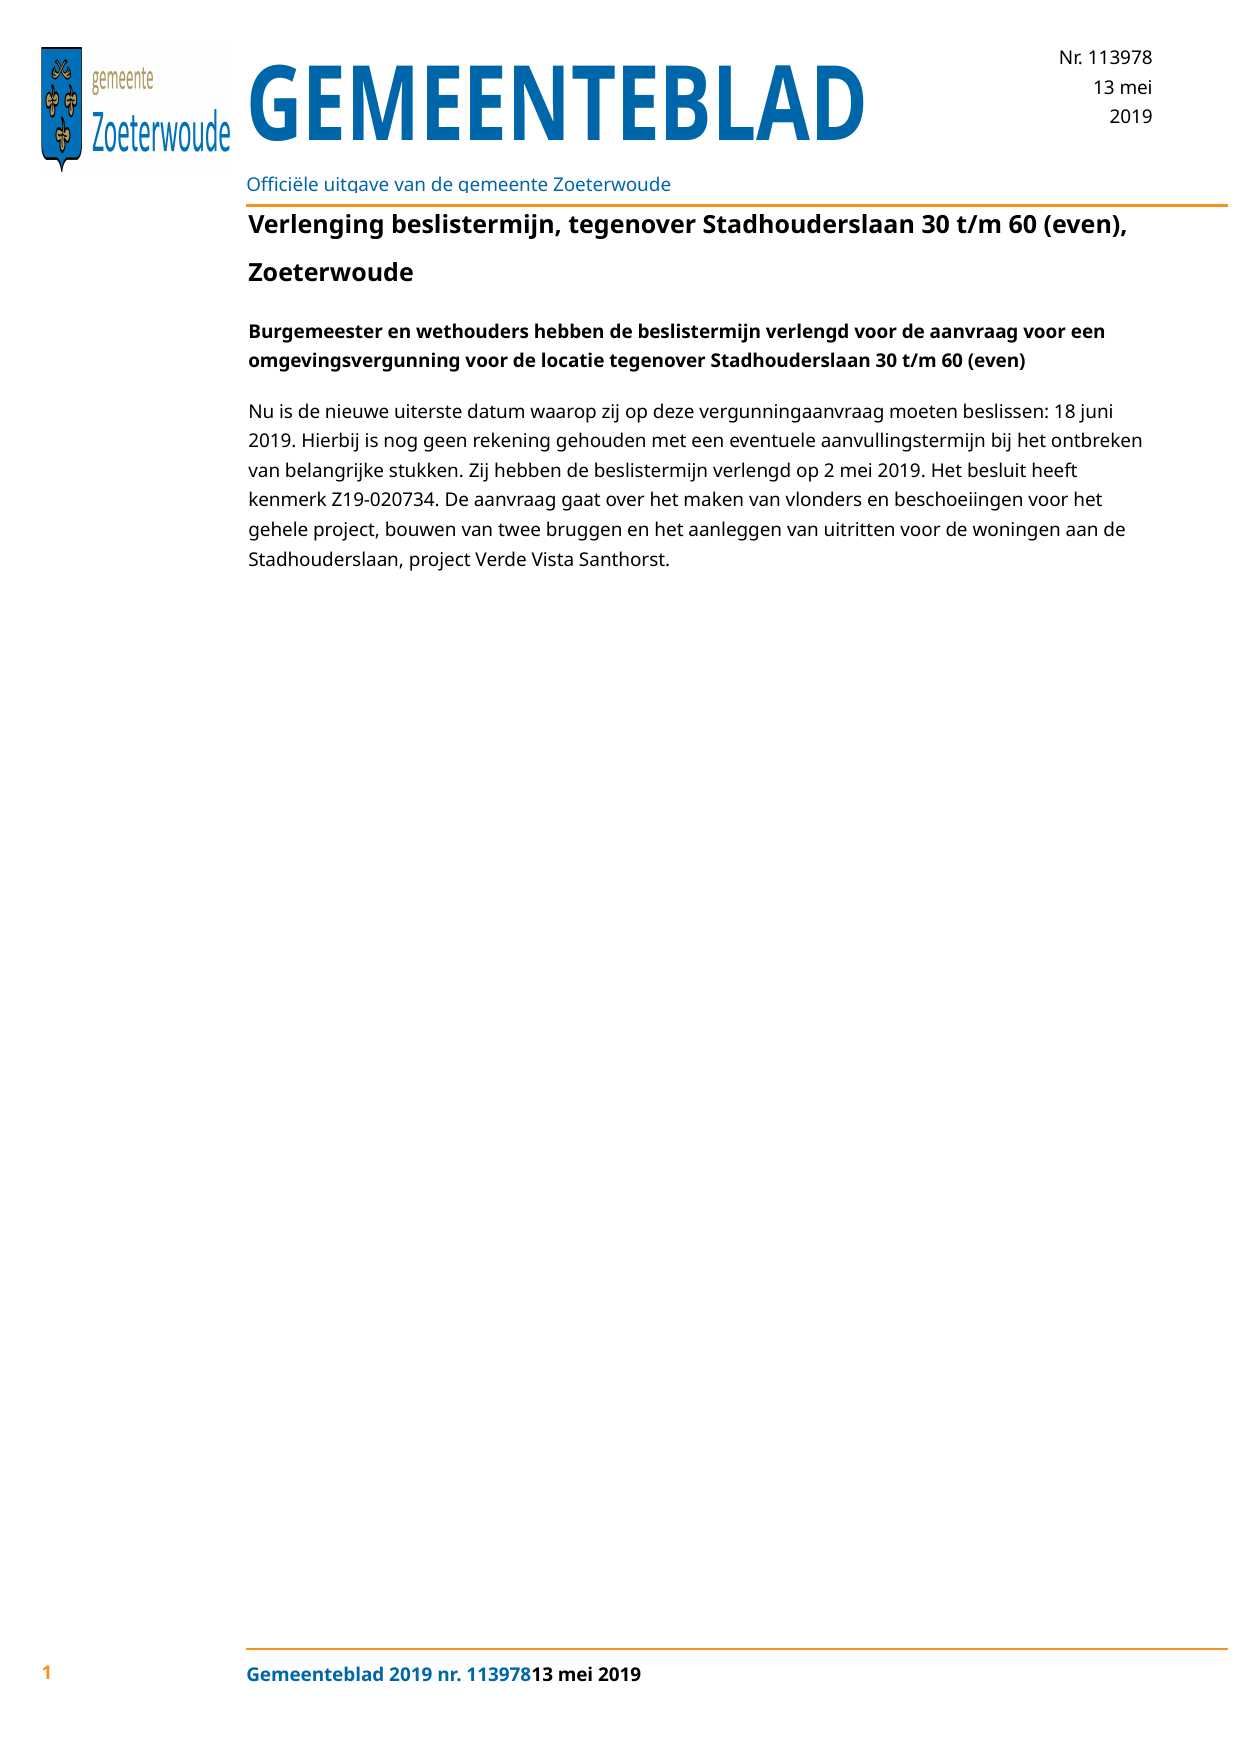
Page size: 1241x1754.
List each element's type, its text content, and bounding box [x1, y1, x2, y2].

text Burgemeester en wethouders hebben de beslistermijn verlengd voor de aanvraag voor een omgevingsvergunning voor de locatie tegenover Stadhouderslaan 30 t/m 60 (even) [248, 318, 1152, 373]
picture [41, 47, 231, 172]
text Nu is de nieuwe uiterste datum waarop zij op deze vergunningaanvraag moeten beslissen: 18 juni 2019. Hierbij is nog geen rekening gehouden met een eventuele aanvullingstermijn bij het ontbreken van belangrijke stukken. Zij hebben de beslistermijn verlengd op 2 mei 2019. Het besluit heeft kenmerk Z19-020734. De aanvraag gaat over het maken van vlonders en beschoeiingen voor het gehele project, bouwen van twee bruggen en het aanleggen van uitritten voor de woningen aan de Stadhouderslaan, project Verde Vista Santhorst. [248, 398, 1152, 572]
text Verlenging beslistermijn, tegenover Stadhouderslaan 30 t/m 60 (even), Zoeterwoude [248, 207, 1152, 288]
